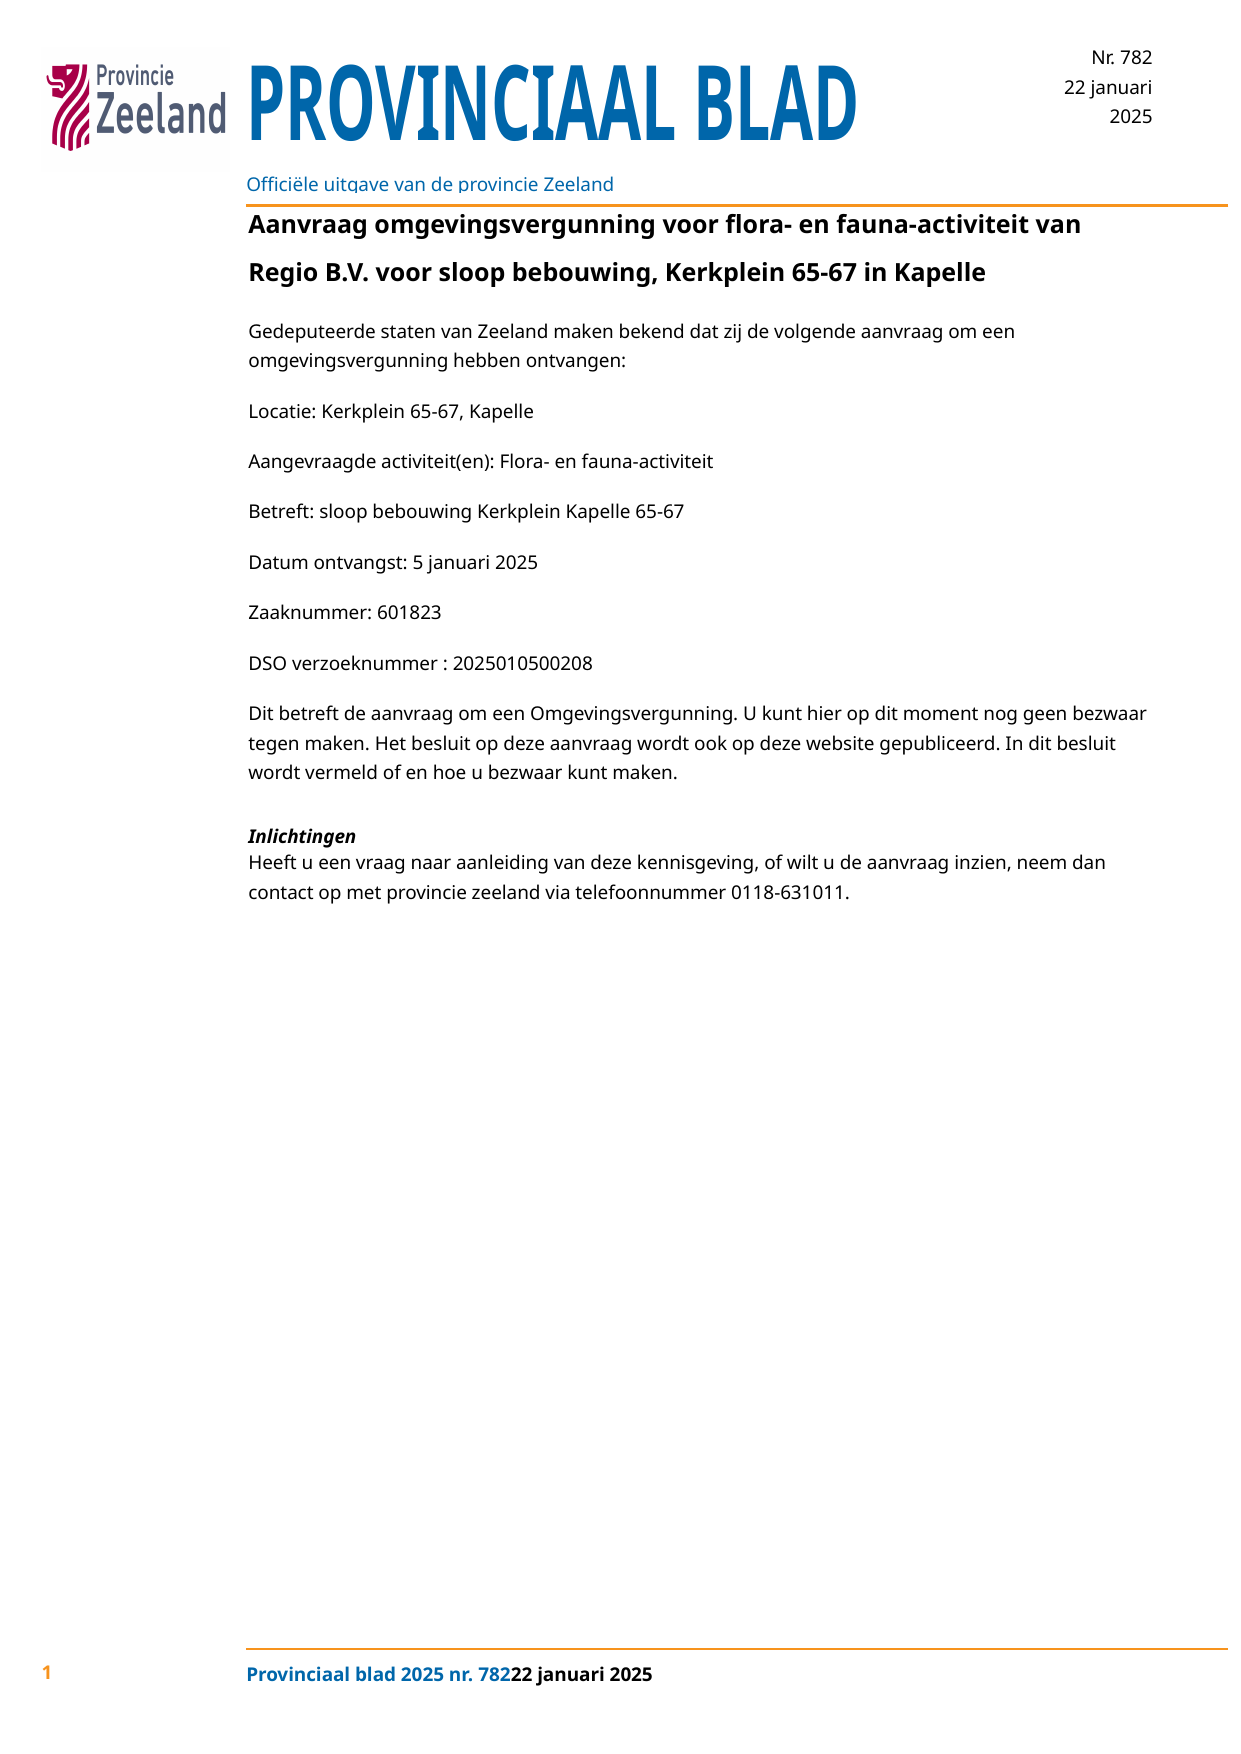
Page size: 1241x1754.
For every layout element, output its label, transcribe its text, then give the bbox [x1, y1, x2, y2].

text Zaaknummer: 601823 [248, 599, 1152, 625]
text Datum ontvangst: 5 januari 2025 [248, 549, 1152, 575]
text Inlichtingen [248, 823, 1152, 849]
text Gedeputeerde staten van Zeeland maken bekend dat zij de volgende aanvraag om een omgevingsvergunning hebben ontvangen: [248, 318, 1152, 373]
picture [41, 47, 231, 172]
text Dit betreft de aanvraag om een Omgevingsvergunning. U kunt hier op dit moment nog geen bezwaar tegen maken. Het besluit op deze aanvraag wordt ook op deze website gepubliceerd. In dit besluit wordt vermeld of en hoe u bezwaar kunt maken. [248, 700, 1152, 785]
text Heeft u een vraag naar aanleiding van deze kennisgeving, of wilt u de aanvraag inzien, neem dan contact op met provincie zeeland via telefoonnummer 0118-631011. [248, 849, 1152, 904]
text Locatie: Kerkplein 65-67, Kapelle [248, 398, 1152, 424]
text DSO verzoeknummer : 2025010500208 [248, 650, 1152, 676]
text Aanvraag omgevingsvergunning voor flora- en fauna-activiteit van Regio B.V. voor sloop bebouwing, Kerkplein 65-67 in Kapelle [248, 207, 1152, 288]
text Aangevraagde activiteit(en): Flora- en fauna-activiteit [248, 448, 1152, 474]
text Betreft: sloop bebouwing Kerkplein Kapelle 65-67 [248, 499, 1152, 524]
